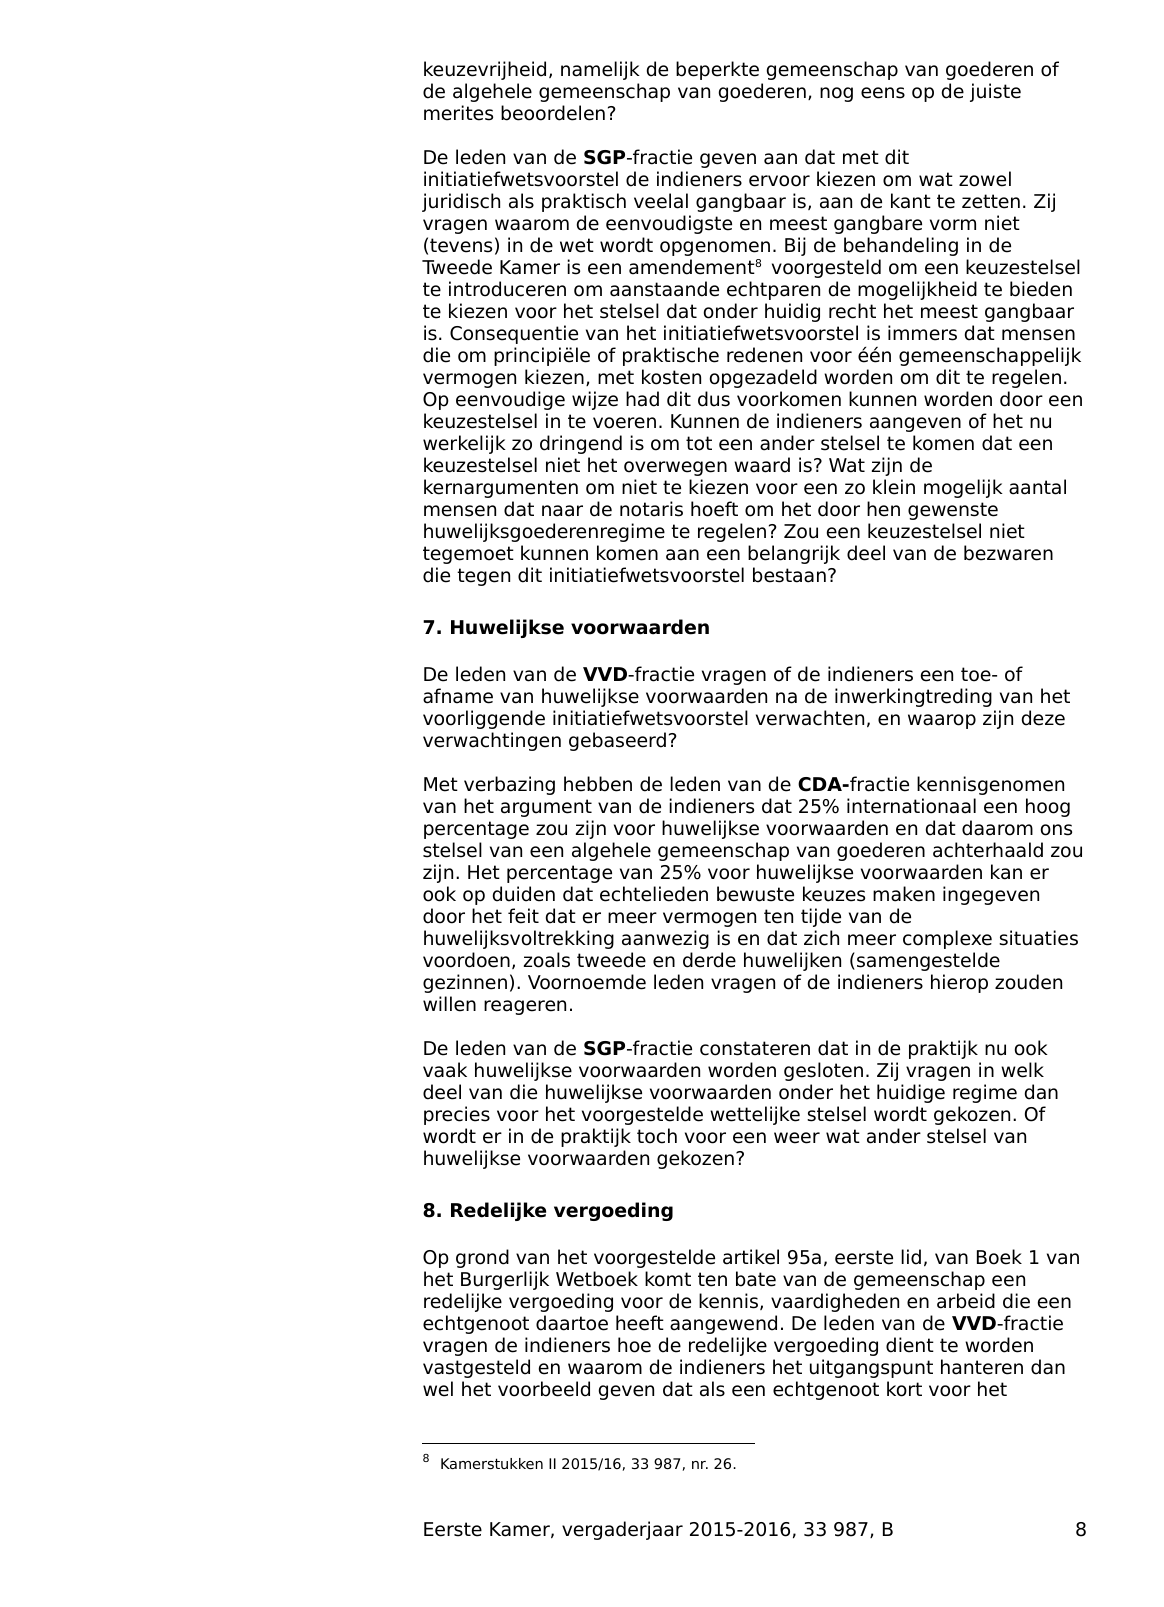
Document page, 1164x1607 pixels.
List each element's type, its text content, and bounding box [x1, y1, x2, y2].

text Met verbazing hebben de leden van de CDA-fractie kennisgenomen van het argument van de indieners dat 25% internationaal een hoog percentage zou zijn voor huwelijkse voorwaarden en dat daarom ons stelsel van een algehele gemeenschap van goederen achterhaald zou zijn. Het percentage van 25% voor huwelijkse voorwaarden kan er ook op duiden dat echtelieden bewuste keuzes maken ingegeven door het feit dat er meer vermogen ten tijde van de huwelijksvoltrekking aanwezig is en dat zich meer complexe situaties voordoen, zoals tweede en derde huwelijken (samengestelde gezinnen). Voornoemde leden vragen of de indieners hierop zouden willen reageren. [422, 774, 1087, 1016]
text Op grond van het voorgestelde artikel 95a, eerste lid, van Boek 1 van het Burgerlijk Wetboek komt ten bate van de gemeenschap een redelijke vergoeding voor de kennis, vaardigheden en arbeid die een echtgenoot daartoe heeft aangewend. De leden van de VVD-fractie vragen de indieners hoe de redelijke vergoeding dient te worden vastgesteld en waarom de indieners het uitgangspunt hanteren dan wel het voorbeeld geven dat als een echtgenoot kort voor het [422, 1247, 1087, 1401]
text keuzevrijheid, namelijk de beperkte gemeenschap van goederen of de algehele gemeenschap van goederen, nog eens op de juiste merites beoordelen? [422, 59, 1087, 125]
text De leden van de SGP-fractie constateren dat in de praktijk nu ook vaak huwelijkse voorwaarden worden gesloten. Zij vragen in welk deel van die huwelijkse voorwaarden onder het huidige regime dan precies voor het voorgestelde wettelijke stelsel wordt gekozen. Of wordt er in de praktijk toch voor een weer wat ander stelsel van huwelijkse voorwaarden gekozen? [422, 1038, 1087, 1170]
text De leden van de VVD-fractie vragen of de indieners een toe- of afname van huwelijkse voorwaarden na de inwerkingtreding van het voorliggende initiatiefwetsvoorstel verwachten, en waarop zijn deze verwachtingen gebaseerd? [422, 664, 1087, 752]
text Kamerstukken II 2015/16, 33 987, nr. 26. [422, 1452, 1087, 1474]
subtitle 8. Redelijke vergoeding [422, 1200, 1087, 1222]
subtitle 7. Huwelijkse voorwaarden [422, 617, 1087, 639]
text De leden van de SGP-fractie geven aan dat met dit initiatiefwetsvoorstel de indieners ervoor kiezen om wat zowel juridisch als praktisch veelal gangbaar is, aan de kant te zetten. Zij vragen waarom de eenvoudigste en meest gangbare vorm niet (tevens) in de wet wordt opgenomen. Bij de behandeling in de Tweede Kamer is een amendement voorgesteld om een keuzestelsel te introduceren om aanstaande echtparen de mogelijkheid te bieden te kiezen voor het stelsel dat onder huidig recht het meest gangbaar is. Consequentie van het initiatiefwetsvoorstel is immers dat mensen die om principiële of praktische redenen voor één gemeenschappelijk vermogen kiezen, met kosten opgezadeld worden om dit te regelen. Op eenvoudige wijze had dit dus voorkomen kunnen worden door een keuzestelsel in te voeren. Kunnen de indieners aangeven of het nu werkelijk zo dringend is om tot een ander stelsel te komen dat een keuzestelsel niet het overwegen waard is? Wat zijn de kernargumenten om niet te kiezen voor een zo klein mogelijk aantal mensen dat naar de notaris hoeft om het door hen gewenste huwelijksgoederenregime te regelen? Zou een keuzestelsel niet tegemoet kunnen komen aan een belangrijk deel van de bezwaren die tegen dit initiatiefwetsvoorstel bestaan? [422, 147, 1087, 587]
